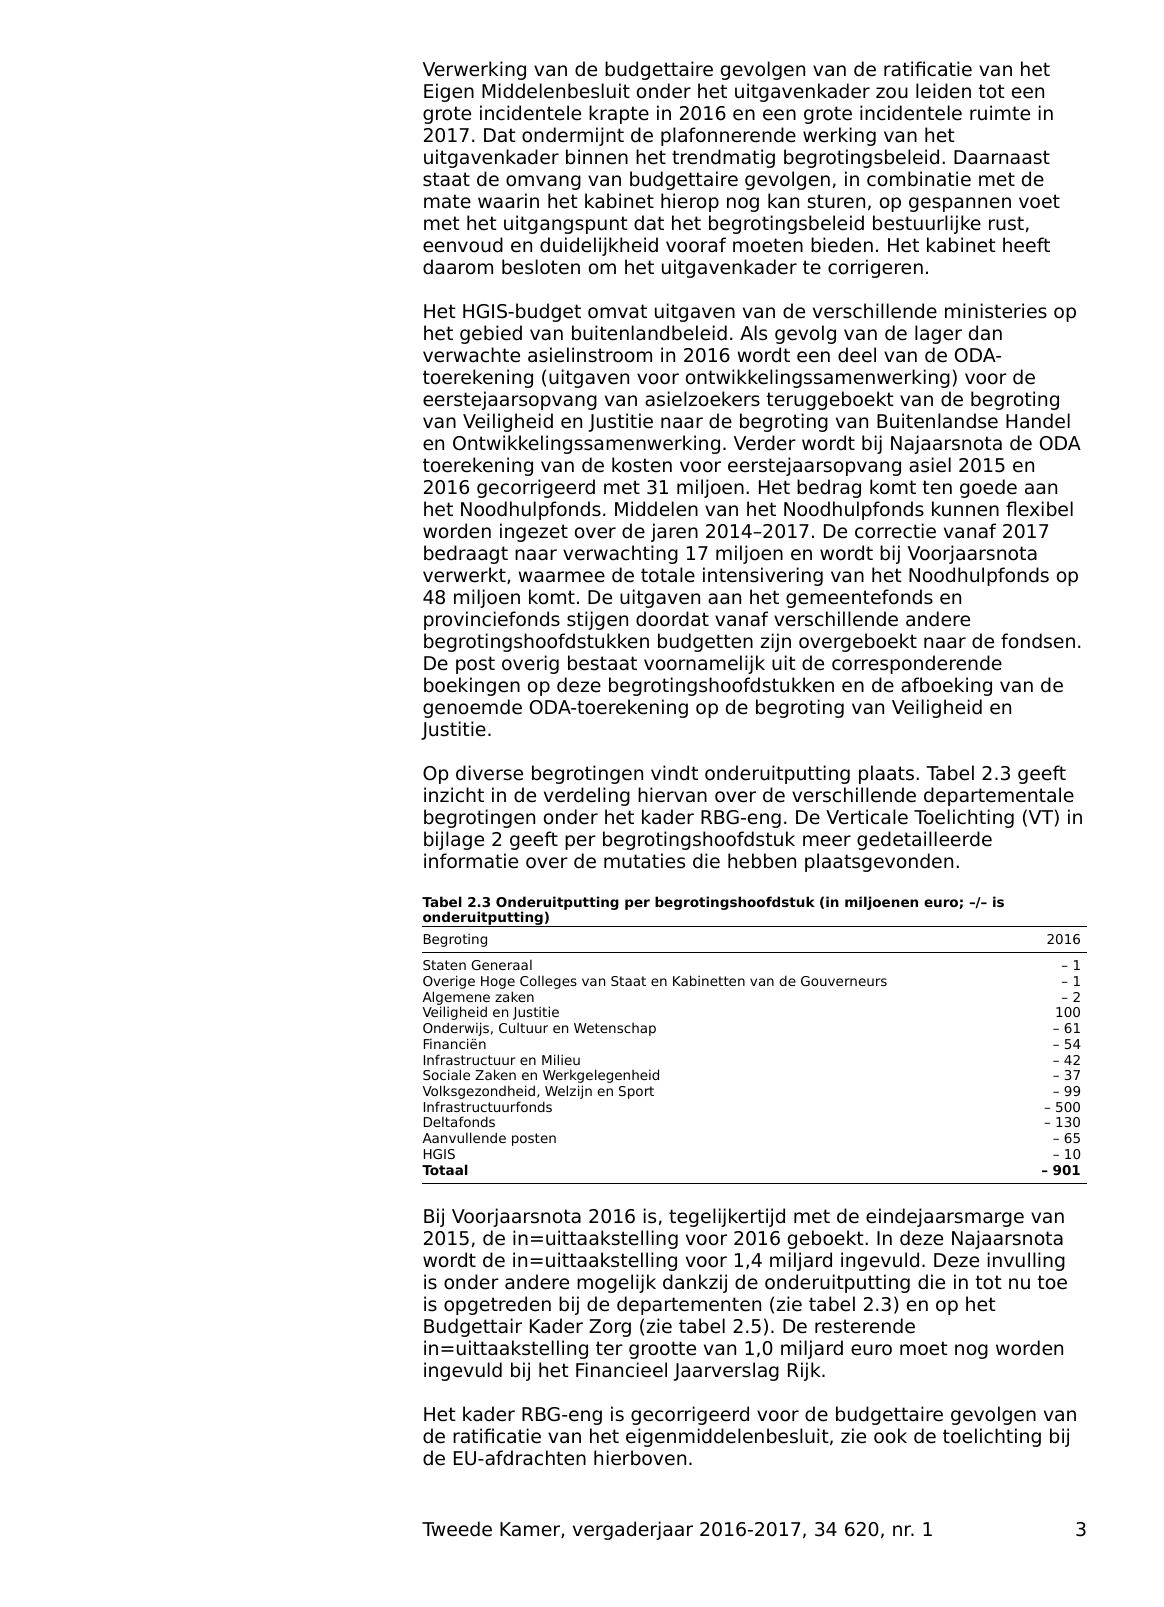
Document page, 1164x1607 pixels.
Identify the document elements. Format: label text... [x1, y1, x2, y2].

table_cell Financiën [422, 1037, 954, 1052]
table_cell – 99 [954, 1084, 1087, 1099]
table_cell Volksgezondheid, Welzijn en Sport [422, 1084, 954, 1099]
table_cell 100 [954, 1005, 1087, 1021]
table_cell – 1 [954, 953, 1087, 974]
table_cell Onderwijs, Cultuur en Wetenschap [422, 1021, 954, 1037]
text Bij Voorjaarsnota 2016 is, tegelijkertijd met de eindejaarsmarge van 2015, de in=uittaakstelling voor 2016 geboekt. In deze Najaarsnota wordt de in=uittaakstelling voor 1,4 miljard ingevuld. Deze invulling is onder andere mogelijk dankzij de onderuitputting die in tot nu toe is opgetreden bij de departementen (zie tabel 2.3) en op het Budgettair Kader Zorg (zie tabel 2.5). De resterende in=uittaakstelling ter grootte van 1,0 miljard euro moet nog worden ingevuld bij het Financieel Jaarverslag Rijk. [422, 1206, 1087, 1382]
table_cell – 37 [954, 1068, 1087, 1084]
table_cell Veiligheid en Justitie [422, 1005, 954, 1021]
text Het kader RBG-eng is gecorrigeerd voor de budgettaire gevolgen van de ratificatie van het eigenmiddelenbesluit, zie ook de toelichting bij de EU-afdrachten hierboven. [422, 1404, 1087, 1470]
table_cell Algemene zaken [422, 989, 954, 1005]
table_cell – 2 [954, 989, 1087, 1005]
table_cell – 500 [954, 1100, 1087, 1115]
table_cell – 54 [954, 1037, 1087, 1052]
table_cell Aanvullende posten [422, 1131, 954, 1147]
table_cell Infrastructuur en Milieu [422, 1052, 954, 1068]
table_cell – 10 [954, 1147, 1087, 1162]
table_header Tabel 2.3 Onderuitputting per begrotingshoofdstuk (in miljoenen euro; –/– is onderuitputting) [422, 895, 1087, 926]
table_cell Infrastructuurfonds [422, 1100, 954, 1115]
text Op diverse begrotingen vindt onderuitputting plaats. Tabel 2.3 geeft inzicht in de verdeling hiervan over de verschillende departementale begrotingen onder het kader RBG-eng. De Verticale Toelichting (VT) in bijlage 2 geeft per begrotingshoofdstuk meer gedetailleerde informatie over de mutaties die hebben plaatsgevonden. [422, 763, 1087, 873]
text Het HGIS-budget omvat uitgaven van de verschillende ministeries op het gebied van buitenlandbeleid. Als gevolg van de lager dan verwachte asielinstroom in 2016 wordt een deel van de ODA-toerekening (uitgaven voor ontwikkelingssamenwerking) voor de eerstejaarsopvang van asielzoekers teruggeboekt van de begroting van Veiligheid en Justitie naar de begroting van Buitenlandse Handel en Ontwikkelingssamenwerking. Verder wordt bij Najaarsnota de ODA toerekening van de kosten voor eerstejaarsopvang asiel 2015 en 2016 gecorrigeerd met 31 miljoen. Het bedrag komt ten goede aan het Noodhulpfonds. Middelen van het Noodhulpfonds kunnen flexibel worden ingezet over de jaren 2014–2017. De correctie vanaf 2017 bedraagt naar verwachting 17 miljoen en wordt bij Voorjaarsnota verwerkt, waarmee de totale intensivering van het Noodhulpfonds op 48 miljoen komt. De uitgaven aan het gemeentefonds en provinciefonds stijgen doordat vanaf verschillende andere begrotingshoofdstukken budgetten zijn overgeboekt naar de fondsen. De post overig bestaat voornamelijk uit de corresponderende boekingen op deze begrotingshoofdstukken en de afboeking van de genoemde ODA-toerekening op de begroting van Veiligheid en Justitie. [422, 301, 1087, 741]
text Verwerking van de budgettaire gevolgen van de ratificatie van het Eigen Middelenbesluit onder het uitgavenkader zou leiden tot een grote incidentele krapte in 2016 en een grote incidentele ruimte in 2017. Dat ondermijnt de plafonnerende werking van het uitgavenkader binnen het trendmatig begrotingsbeleid. Daarnaast staat de omvang van budgettaire gevolgen, in combinatie met de mate waarin het kabinet hierop nog kan sturen, op gespannen voet met het uitgangspunt dat het begrotingsbeleid bestuurlijke rust, eenvoud en duidelijkheid vooraf moeten bieden. Het kabinet heeft daarom besloten om het uitgavenkader te corrigeren. [422, 59, 1087, 279]
table_cell Begroting [422, 927, 954, 952]
table_cell HGIS [422, 1147, 954, 1162]
table_cell Totaal [422, 1163, 954, 1183]
table_cell Staten Generaal [422, 953, 954, 974]
table_cell – 65 [954, 1131, 1087, 1147]
table_cell – 42 [954, 1052, 1087, 1068]
table_cell Sociale Zaken en Werkgelegenheid [422, 1068, 954, 1084]
table_cell – 1 [954, 974, 1087, 989]
table_cell – 61 [954, 1021, 1087, 1037]
table_cell Deltafonds [422, 1115, 954, 1131]
table_cell – 130 [954, 1115, 1087, 1131]
table_cell – 901 [954, 1163, 1087, 1183]
table_cell 2016 [954, 927, 1087, 952]
table_cell Overige Hoge Colleges van Staat en Kabinetten van de Gouverneurs [422, 974, 954, 989]
